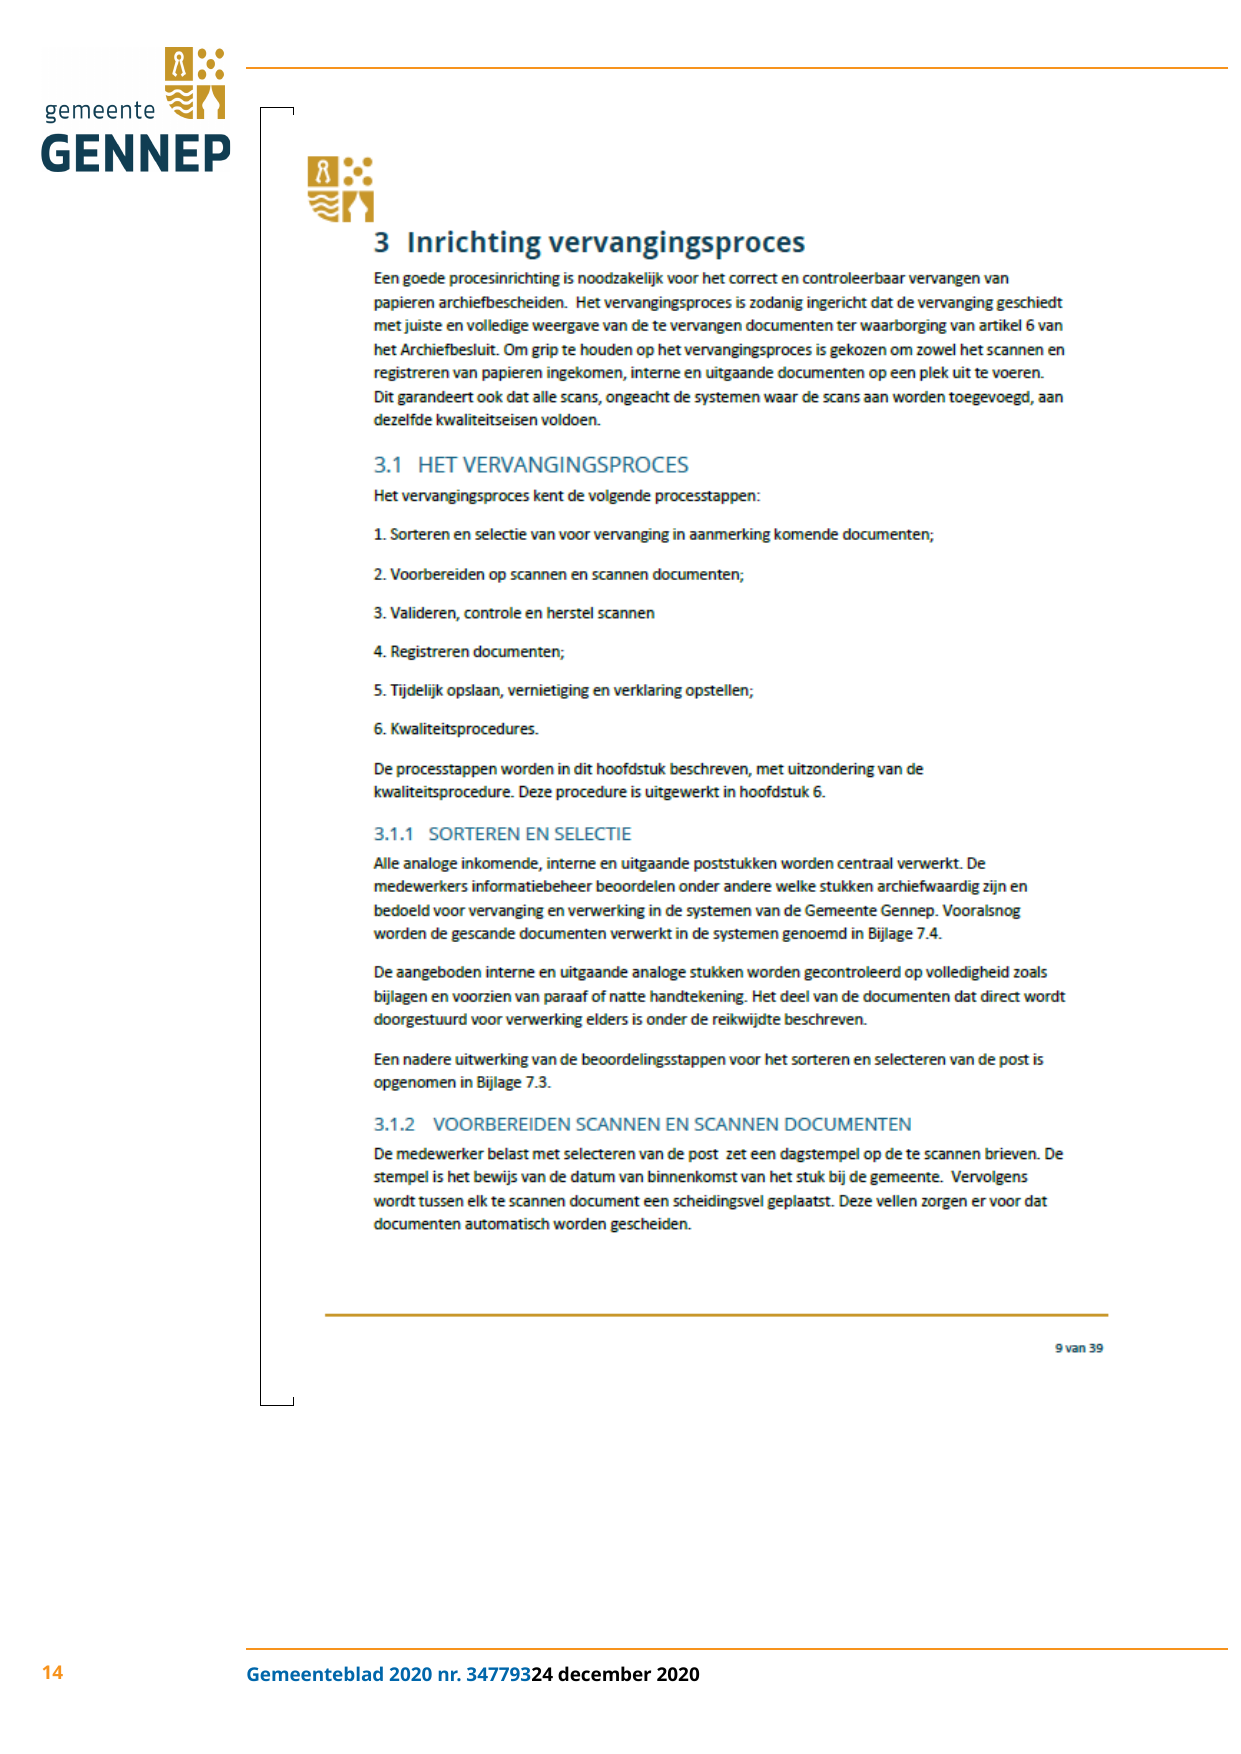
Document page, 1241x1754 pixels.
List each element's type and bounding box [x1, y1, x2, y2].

picture [41, 47, 231, 172]
picture [268, 115, 1173, 1397]
